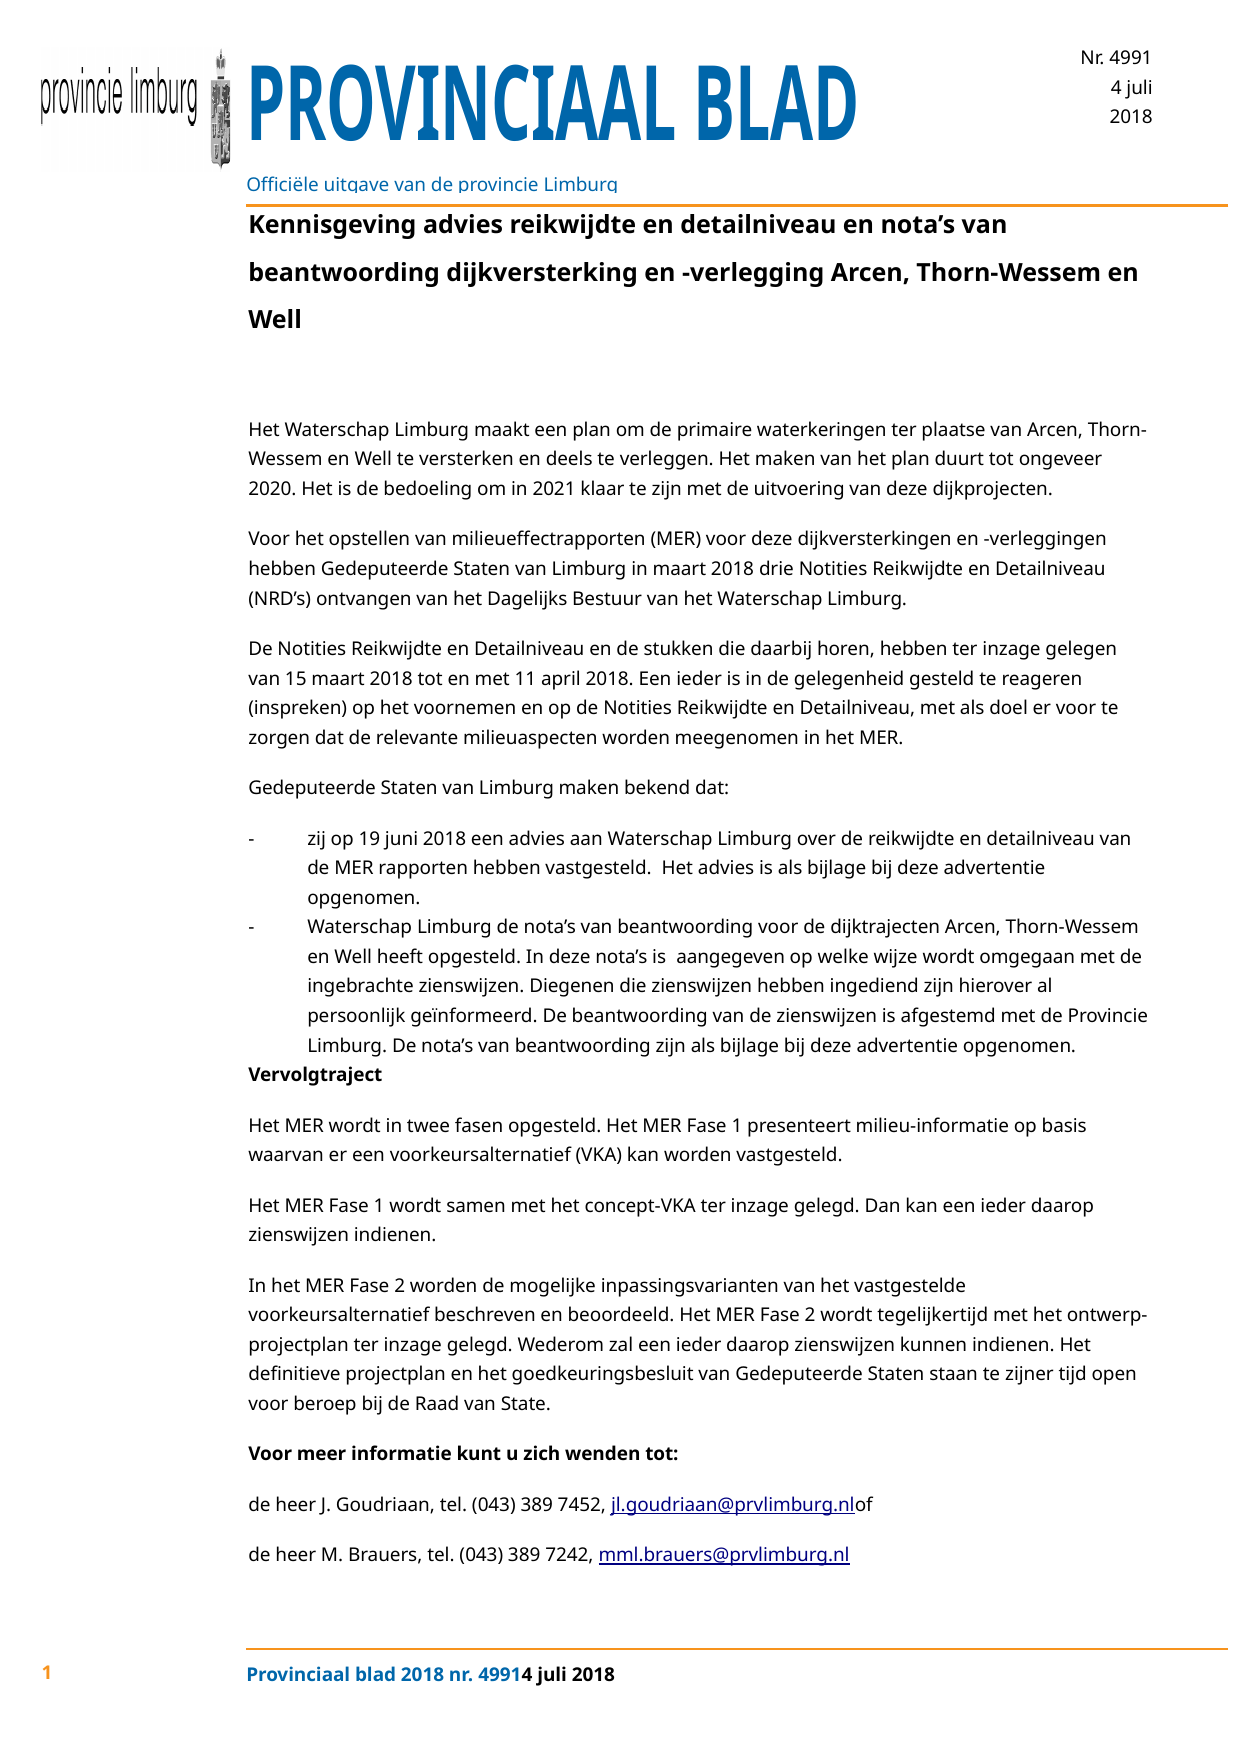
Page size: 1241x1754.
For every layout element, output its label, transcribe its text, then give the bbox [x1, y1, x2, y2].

text Het MER Fase 1 wordt samen met het concept-VKA ter inzage gelegd. Dan kan een ieder daarop zienswijzen indienen. [248, 1192, 1152, 1247]
text De Notities Reikwijdte en Detailniveau en de stukken die daarbij horen, hebben ter inzage gelegen van 15 maart 2018 tot en met 11 april 2018. Een ieder is in de gelegenheid gesteld te reageren (inspreken) op het voornemen en op de Notities Reikwijdte en Detailniveau, met als doel er voor te zorgen dat de relevante milieuaspecten worden meegenomen in het MER. [248, 635, 1152, 749]
text In het MER Fase 2 worden de mogelijke inpassingsvarianten van het vastgestelde voorkeursalternatief beschreven en beoordeeld. Het MER Fase 2 wordt tegelijkertijd met het ontwerp-projectplan ter inzage gelegd. Wederom zal een ieder daarop zienswijzen kunnen indienen. Het definitieve projectplan en het goedkeuringsbesluit van Gedeputeerde Staten staan te zijner tijd open voor beroep bij de Raad van State. [248, 1272, 1152, 1416]
text Het Waterschap Limburg maakt een plan om de primaire waterkeringen ter plaatse van Arcen, Thorn-Wessem en Well te versterken en deels te verleggen. Het maken van het plan duurt tot ongeveer 2020. Het is de bedoeling om in 2021 klaar te zijn met de uitvoering van deze dijkprojecten. [248, 416, 1152, 501]
list Waterschap Limburg de nota’s van beantwoording voor de dijktrajecten Arcen, Thorn-Wessem en Well heeft opgesteld. In deze nota’s is aangegeven op welke wijze wordt omgegaan met de ingebrachte zienswijzen. Diegenen die zienswijzen hebben ingediend zijn hierover al persoonlijk geïnformeerd. De beantwoording van de zienswijzen is afgestemd met de Provincie Limburg. De nota’s van beantwoording zijn als bijlage bij deze advertentie opgenomen. [248, 913, 1152, 1057]
text de heer J. Goudriaan, tel. (043) 389 7452, jl.goudriaan@prvlimburg.nlof [248, 1491, 1152, 1517]
text Vervolgtraject [248, 1061, 1152, 1087]
text Het MER wordt in twee fasen opgesteld. Het MER Fase 1 presenteert milieu-informatie op basis waarvan er een voorkeursalternatief (VKA) kan worden vastgesteld. [248, 1112, 1152, 1167]
text Voor het opstellen van milieueffectrapporten (MER) voor deze dijkversterkingen en -verleggingen hebben Gedeputeerde Staten van Limburg in maart 2018 drie Notities Reikwijdte en Detailniveau (NRD’s) ontvangen van het Dagelijks Bestuur van het Waterschap Limburg. [248, 526, 1152, 610]
text Kennisgeving advies reikwijdte en detailniveau en nota’s van beantwoording dijkversterking en -verlegging Arcen, Thorn-Wessem en Well [248, 207, 1152, 336]
text Gedeputeerde Staten van Limburg maken bekend dat: [248, 774, 1152, 800]
text Voor meer informatie kunt u zich wenden tot: [248, 1441, 1152, 1466]
text de heer M. Brauers, tel. (043) 389 7242, mml.brauers@prvlimburg.nl [248, 1541, 1152, 1567]
picture [41, 47, 231, 172]
list zij op 19 juni 2018 een advies aan Waterschap Limburg over de reikwijdte en detailniveau van de MER rapporten hebben vastgesteld. Het advies is als bijlage bij deze advertentie opgenomen. [248, 825, 1152, 909]
